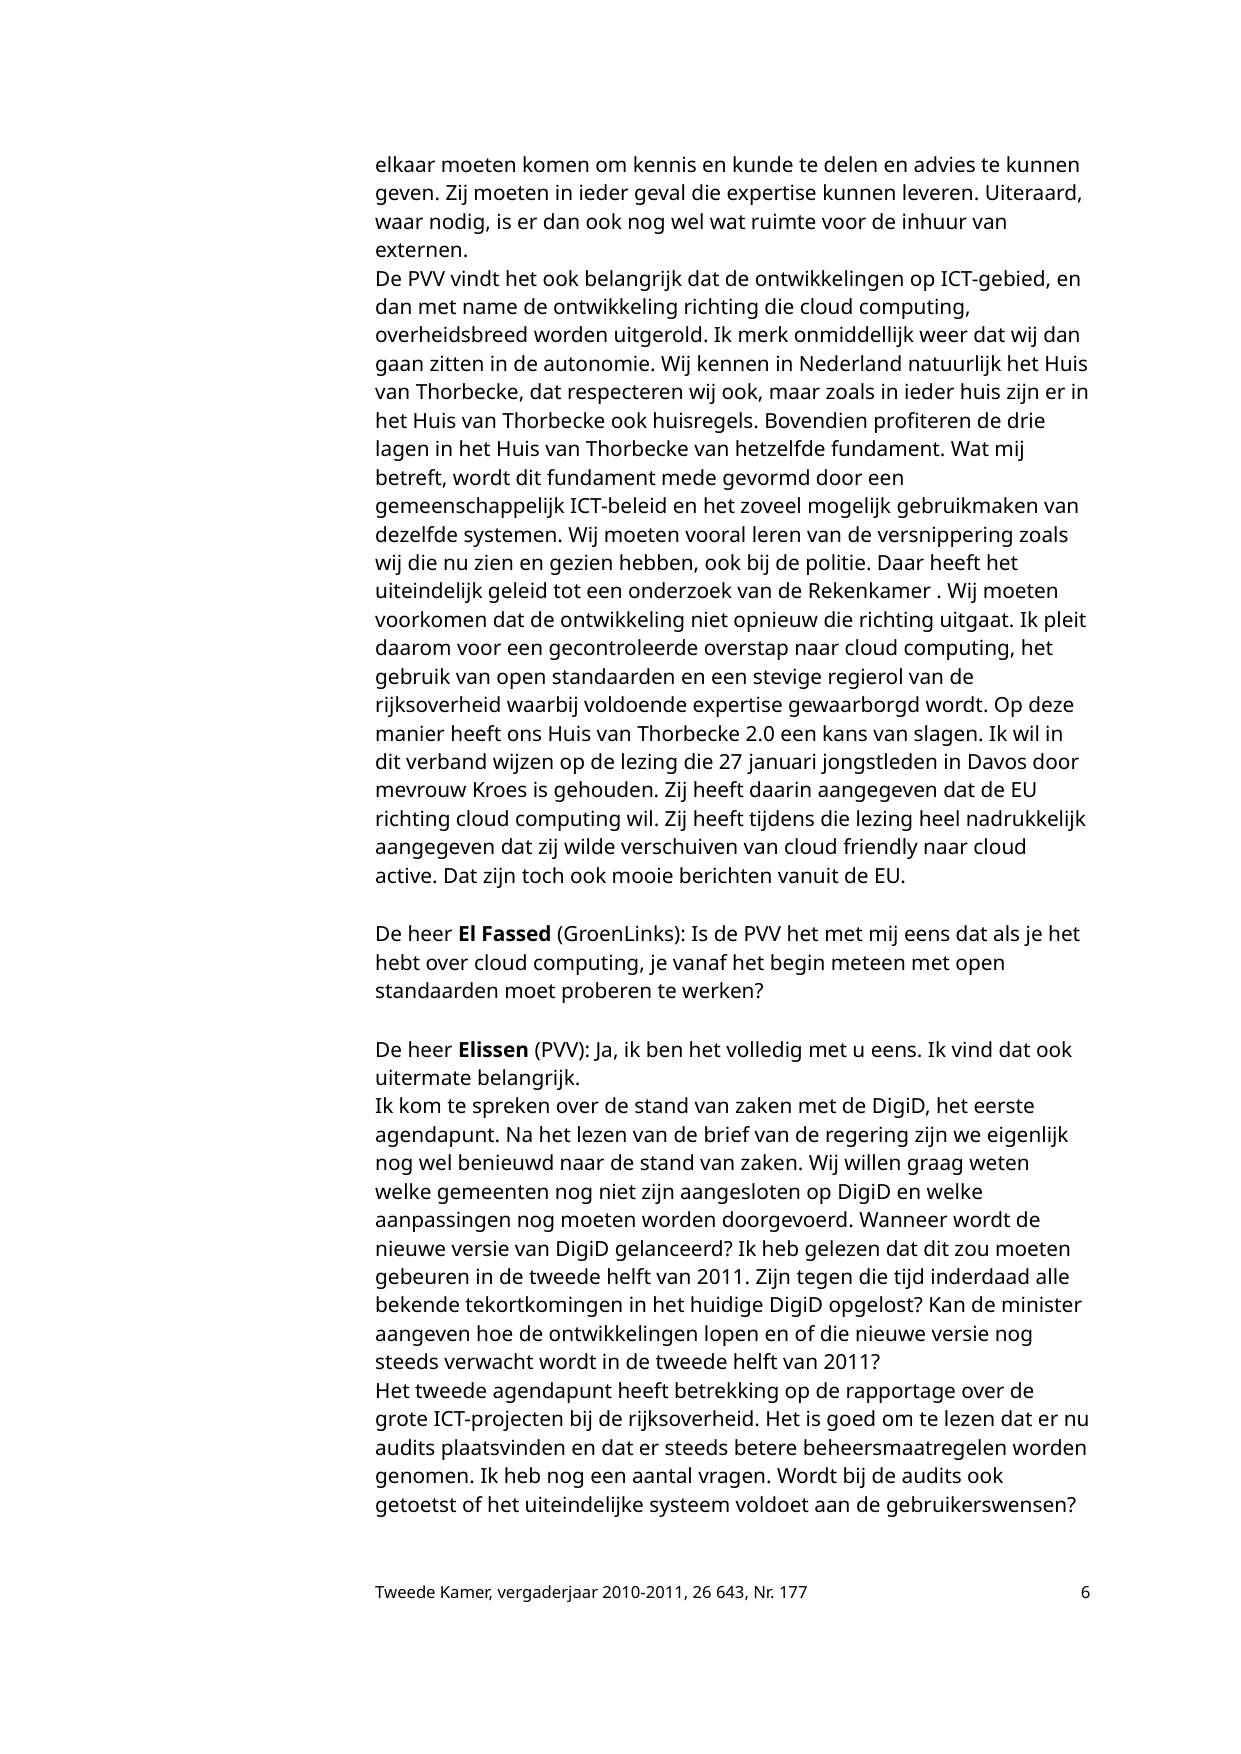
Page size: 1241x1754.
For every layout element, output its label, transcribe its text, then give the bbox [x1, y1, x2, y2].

text De PVV vindt het ook belangrijk dat de ontwikkelingen op ICT-gebied, en dan met name de ontwikkeling richting die cloud computing, overheidsbreed worden uitgerold. Ik merk onmiddellijk weer dat wij dan gaan zitten in de autonomie. Wij kennen in Nederland natuurlijk het Huis van Thorbecke, dat respecteren wij ook, maar zoals in ieder huis zijn er in het Huis van Thorbecke ook huisregels. Bovendien profiteren de drie lagen in het Huis van Thorbecke van hetzelfde fundament. Wat mij betreft, wordt dit fundament mede gevormd door een gemeenschappelijk ICT-beleid en het zoveel mogelijk gebruikmaken van dezelfde systemen. Wij moeten vooral leren van de versnippering zoals wij die nu zien en gezien hebben, ook bij de politie. Daar heeft het uiteindelijk geleid tot een onderzoek van de Rekenkamer . Wij moeten voorkomen dat de ontwikkeling niet opnieuw die richting uitgaat. Ik pleit daarom voor een gecontroleerde overstap naar cloud computing, het gebruik van open standaarden en een stevige regierol van de rijksoverheid waarbij voldoende expertise gewaarborgd wordt. Op deze manier heeft ons Huis van Thorbecke 2.0 een kans van slagen. Ik wil in dit verband wijzen op de lezing die 27 januari jongstleden in Davos door mevrouw Kroes is gehouden. Zij heeft daarin aangegeven dat de EU richting cloud computing wil. Zij heeft tijdens die lezing heel nadrukkelijk aangegeven dat zij wilde verschuiven van cloud friendly naar cloud active. Dat zijn toch ook mooie berichten vanuit de EU. [375, 264, 1090, 889]
text Ik kom te spreken over de stand van zaken met de DigiD, het eerste agendapunt. Na het lezen van de brief van de regering zijn we eigenlijk nog wel benieuwd naar de stand van zaken. Wij willen graag weten welke gemeenten nog niet zijn aangesloten op DigiD en welke aanpassingen nog moeten worden doorgevoerd. Wanneer wordt de nieuwe versie van DigiD gelanceerd? Ik heb gelezen dat dit zou moeten gebeuren in de tweede helft van 2011. Zijn tegen die tijd inderdaad alle bekende tekortkomingen in het huidige DigiD opgelost? Kan de minister aangeven hoe de ontwikkelingen lopen en of die nieuwe versie nog steeds verwacht wordt in de tweede helft van 2011? [375, 1092, 1090, 1376]
text elkaar moeten komen om kennis en kunde te delen en advies te kunnen geven. Zij moeten in ieder geval die expertise kunnen leveren. Uiteraard, waar nodig, is er dan ook nog wel wat ruimte voor de inhuur van externen. [375, 150, 1090, 264]
text Het tweede agendapunt heeft betrekking op de rapportage over de grote ICT-projecten bij de rijksoverheid. Het is goed om te lezen dat er nu audits plaatsvinden en dat er steeds betere beheersmaatregelen worden genomen. Ik heb nog een aantal vragen. Wordt bij de audits ook getoetst of het uiteindelijke systeem voldoet aan de gebruikerswensen? [375, 1376, 1090, 1518]
text De heer El Fassed (GroenLinks): Is de PVV het met mij eens dat als je het hebt over cloud computing, je vanaf het begin meteen met open standaarden moet proberen te werken? [375, 919, 1090, 1005]
text De heer Elissen (PVV): Ja, ik ben het volledig met u eens. Ik vind dat ook uitermate belangrijk. [375, 1035, 1090, 1092]
